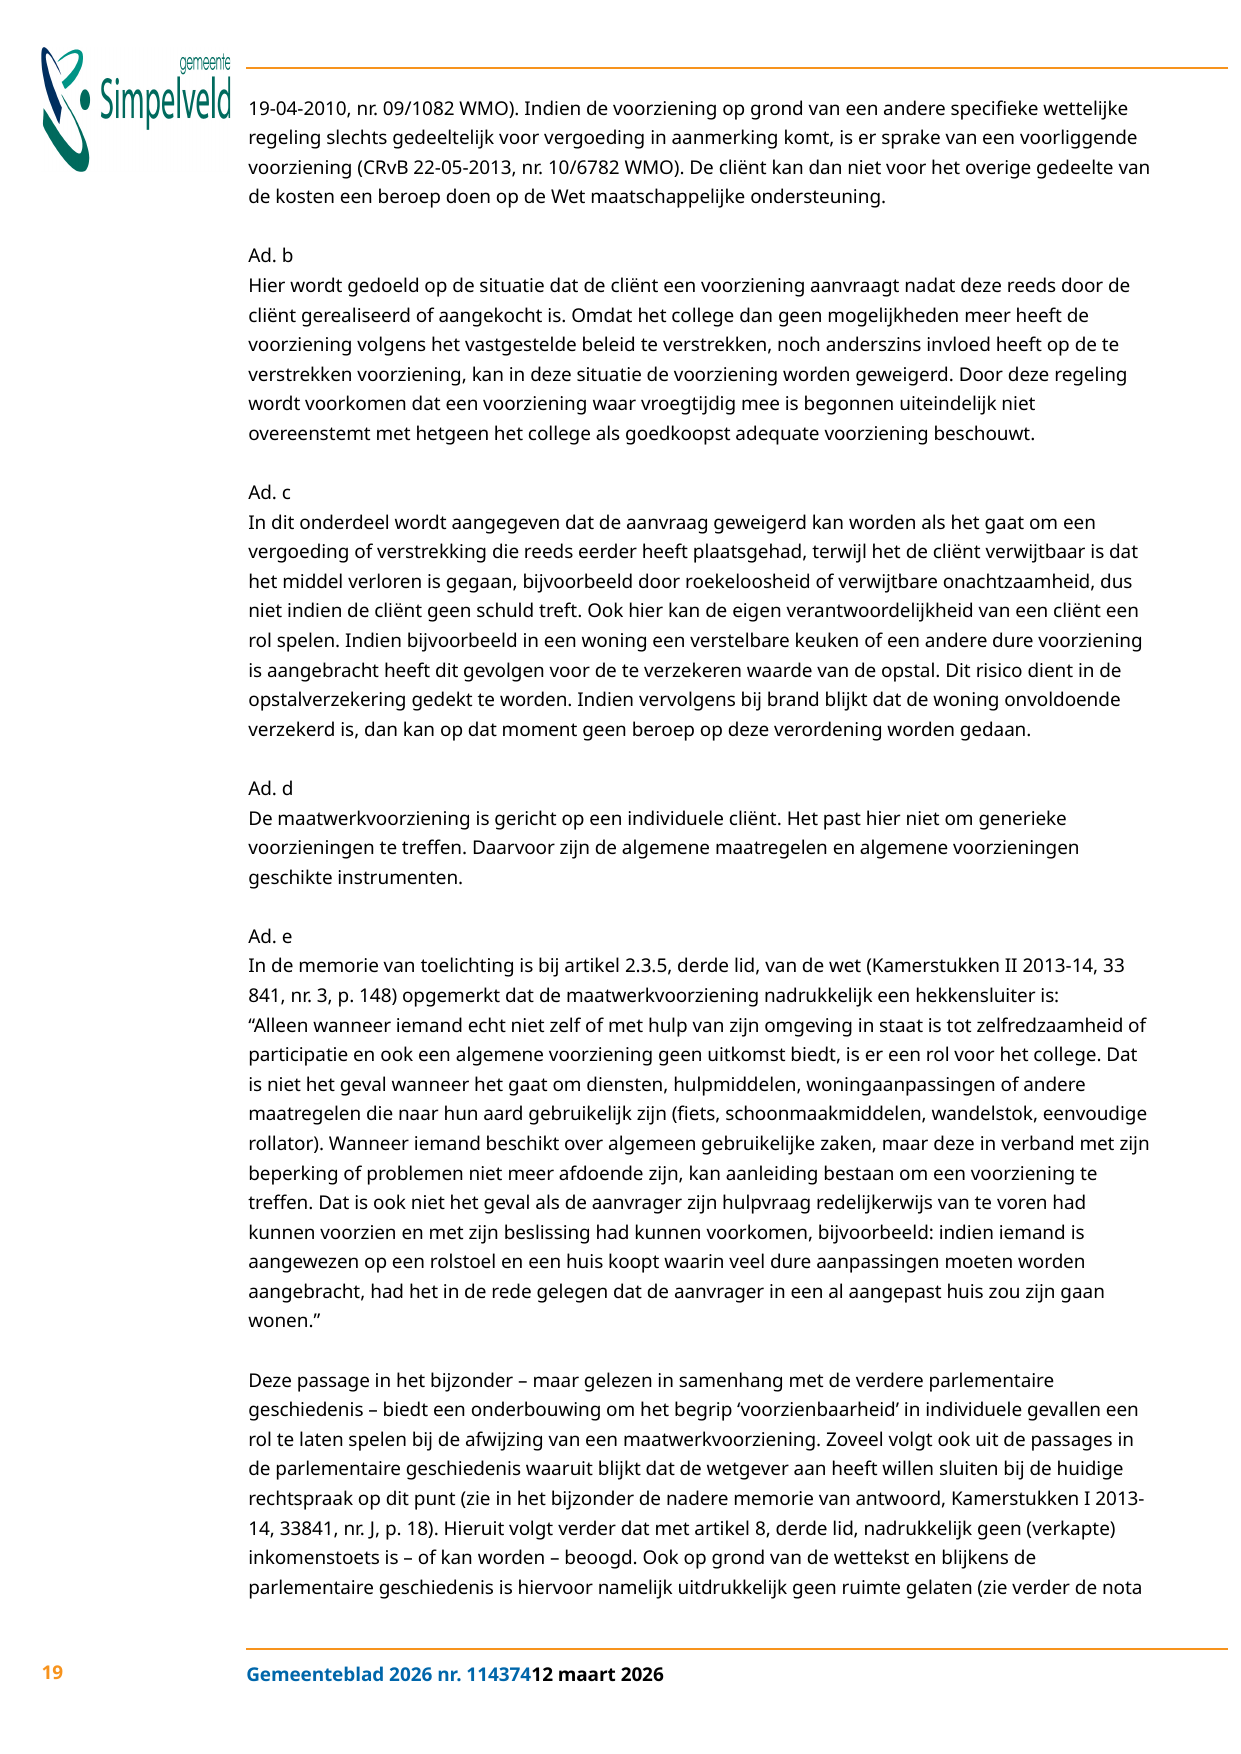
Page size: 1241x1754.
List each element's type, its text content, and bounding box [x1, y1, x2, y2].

text Ad. e [248, 923, 1152, 949]
text Hier wordt gedoeld op de situatie dat de cliënt een voorziening aanvraagt nadat deze reeds door de cliënt gerealiseerd of aangekocht is. Omdat het college dan geen mogelijkheden meer heeft de voorziening volgens het vastgestelde beleid te verstrekken, noch anderszins invloed heeft op de te verstrekken voorziening, kan in deze situatie de voorziening worden geweigerd. Door deze regeling wordt voorkomen dat een voorziening waar vroegtijdig mee is begonnen uiteindelijk niet overeenstemt met hetgeen het college als goedkoopst adequate voorziening beschouwt. [248, 272, 1152, 446]
picture [41, 47, 231, 172]
text Ad. b [248, 243, 1152, 268]
text In dit onderdeel wordt aangegeven dat de aanvraag geweigerd kan worden als het gaat om een vergoeding of verstrekking die reeds eerder heeft plaatsgehad, terwijl het de cliënt verwijtbaar is dat het middel verloren is gegaan, bijvoorbeeld door roekeloosheid of verwijtbare onachtzaamheid, dus niet indien de cliënt geen schuld treft. Ook hier kan de eigen verantwoordelijkheid van een cliënt een rol spelen. Indien bijvoorbeeld in een woning een verstelbare keuken of een andere dure voorziening is aangebracht heeft dit gevolgen voor de te verzekeren waarde van de opstal. Dit risico dient in de opstalverzekering gedekt te worden. Indien vervolgens bij brand blijkt dat de woning onvoldoende verzekerd is, dan kan op dat moment geen beroep op deze verordening worden gedaan. [248, 509, 1152, 742]
text De maatwerkvoorziening is gericht op een individuele cliënt. Het past hier niet om generieke voorzieningen te treffen. Daarvoor zijn de algemene maatregelen en algemene voorzieningen geschikte instrumenten. [248, 805, 1152, 890]
text Ad. c [248, 479, 1152, 505]
text In de memorie van toelichting is bij artikel 2.3.5, derde lid, van de wet (Kamerstukken II 2013-14, 33 841, nr. 3, p. 148) opgemerkt dat de maatwerkvoorziening nadrukkelijk een hekkensluiter is: [248, 953, 1152, 1008]
text 19-04-2010, nr. 09/1082 WMO). Indien de voorziening op grond van een andere specifieke wettelijke regeling slechts gedeeltelijk voor vergoeding in aanmerking komt, is er sprake van een voorliggende voorziening (CRvB 22-05-2013, nr. 10/6782 WMO). De cliënt kan dan niet voor het overige gedeelte van de kosten een beroep doen op de Wet maatschappelijke ondersteuning. [248, 95, 1152, 209]
text “Alleen wanneer iemand echt niet zelf of met hulp van zijn omgeving in staat is tot zelfredzaamheid of participatie en ook een algemene voorziening geen uitkomst biedt, is er een rol voor het college. Dat is niet het geval wanneer het gaat om diensten, hulpmiddelen, woningaanpassingen of andere maatregelen die naar hun aard gebruikelijk zijn (fiets, schoonmaakmiddelen, wandelstok, eenvoudige rollator). Wanneer iemand beschikt over algemeen gebruikelijke zaken, maar deze in verband met zijn beperking of problemen niet meer afdoende zijn, kan aanleiding bestaan om een voorziening te treffen. Dat is ook niet het geval als de aanvrager zijn hulpvraag redelijkerwijs van te voren had kunnen voorzien en met zijn beslissing had kunnen voorkomen, bijvoorbeeld: indien iemand is aangewezen op een rolstoel en een huis koopt waarin veel dure aanpassingen moeten worden aangebracht, had het in de rede gelegen dat de aanvrager in een al aangepast huis zou zijn gaan wonen.” [248, 1012, 1152, 1333]
text Ad. d [248, 775, 1152, 801]
text Deze passage in het bijzonder – maar gelezen in samenhang met de verdere parlementaire geschiedenis – biedt een onderbouwing om het begrip ‘voorzienbaarheid’ in individuele gevallen een rol te laten spelen bij de afwijzing van een maatwerkvoorziening. Zoveel volgt ook uit de passages in de parlementaire geschiedenis waaruit blijkt dat de wetgever aan heeft willen sluiten bij de huidige rechtspraak op dit punt (zie in het bijzonder de nadere memorie van antwoord, Kamerstukken I 2013-14, 33841, nr. J, p. 18). Hieruit volgt verder dat met artikel 8, derde lid, nadrukkelijk geen (verkapte) inkomenstoets is – of kan worden – beoogd. Ook op grond van de wettekst en blijkens de parlementaire geschiedenis is hiervoor namelijk uitdrukkelijk geen ruimte gelaten (zie verder de nota [248, 1367, 1152, 1600]
